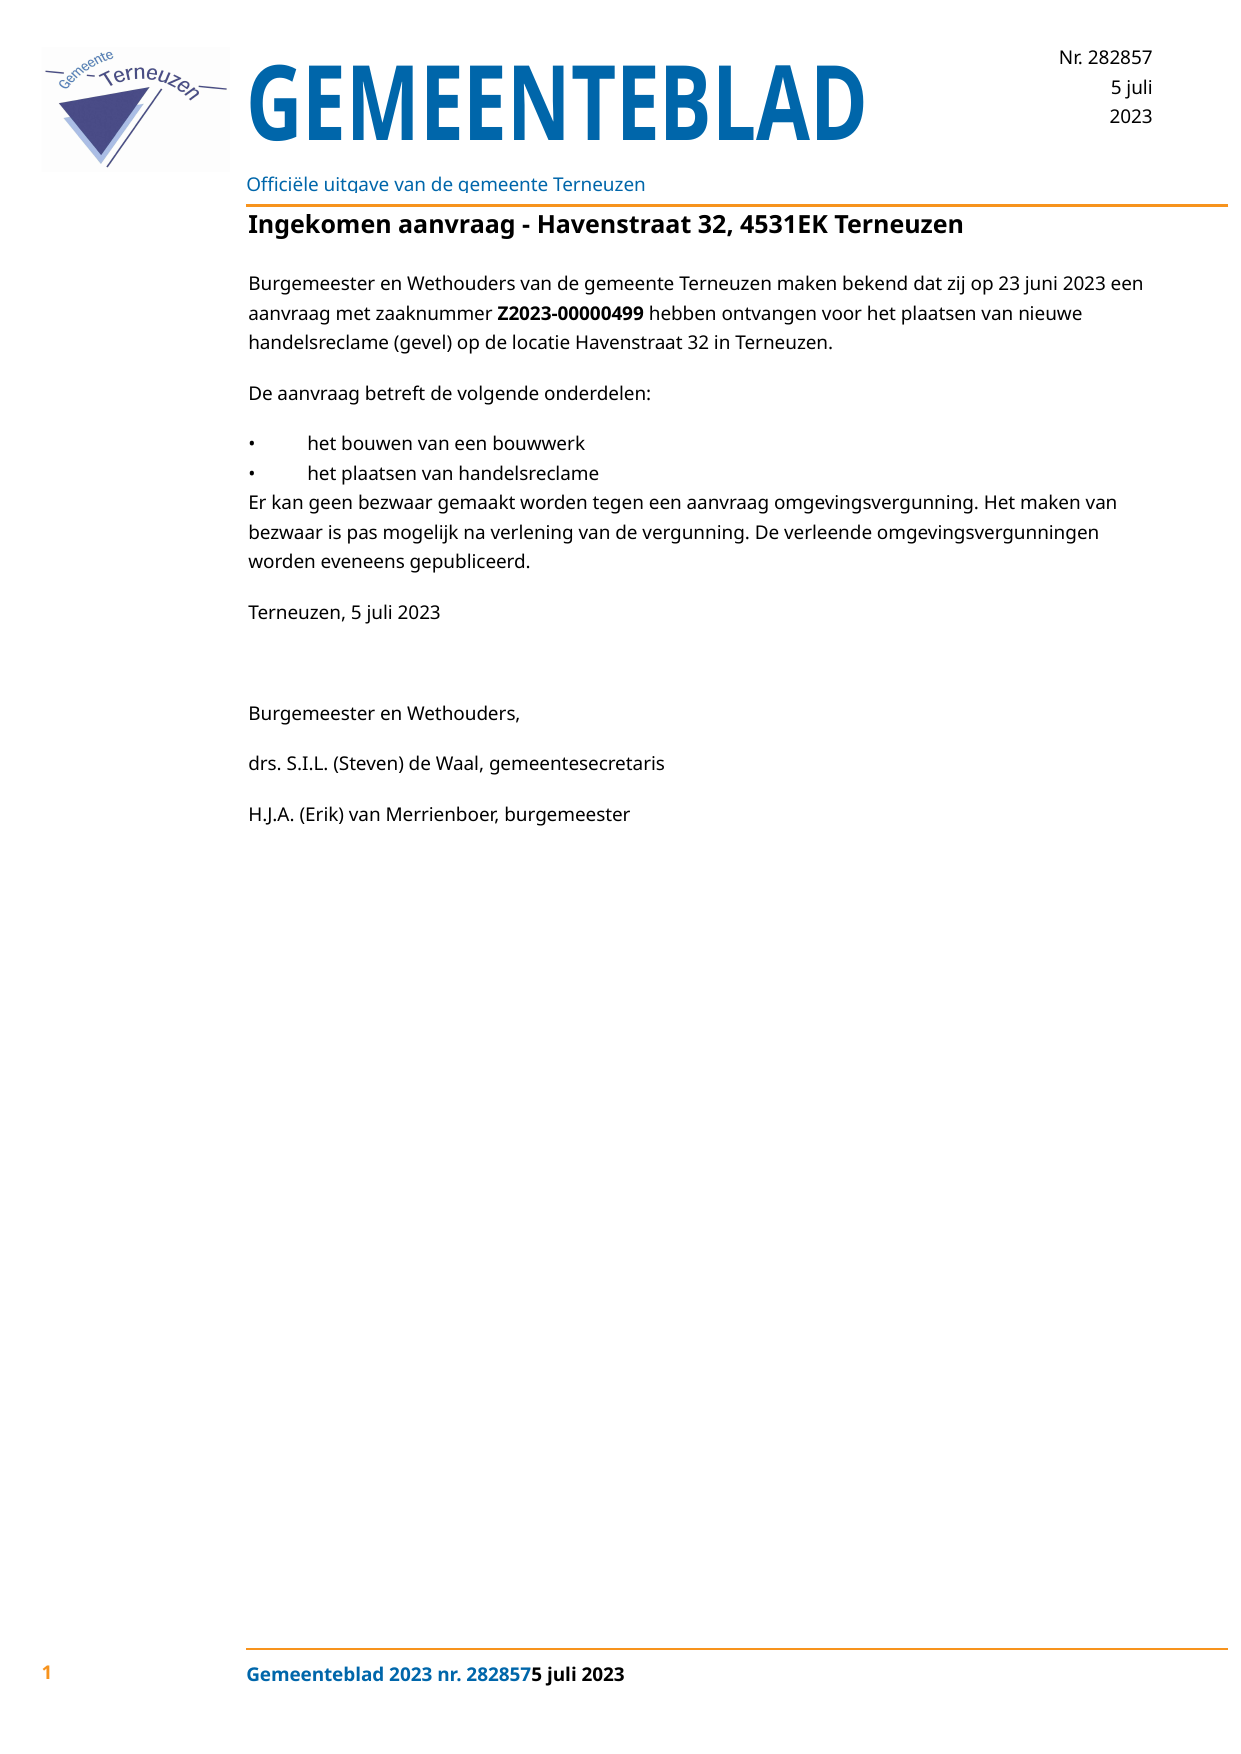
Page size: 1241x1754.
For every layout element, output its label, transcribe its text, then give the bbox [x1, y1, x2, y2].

text Burgemeester en Wethouders van de gemeente Terneuzen maken bekend dat zij op 23 juni 2023 een aanvraag met zaaknummer Z2023-00000499 hebben ontvangen voor het plaatsen van nieuwe handelsreclame (gevel) op de locatie Havenstraat 32 in Terneuzen. [248, 270, 1152, 355]
list het bouwen van een bouwwerk [248, 430, 1152, 456]
text drs. S.I.L. (Steven) de Waal, gemeentesecretaris [248, 750, 1152, 776]
text Burgemeester en Wethouders, [248, 700, 1152, 726]
text H.J.A. (Erik) van Merrienboer, burgemeester [248, 801, 1152, 826]
text Ingekomen aanvraag - Havenstraat 32, 4531EK Terneuzen [248, 207, 1152, 241]
text Er kan geen bezwaar gemaakt worden tegen een aanvraag omgevingsvergunning. Het maken van bezwaar is pas mogelijk na verlening van de vergunning. De verleende omgevingsvergunningen worden eveneens gepubliceerd. [248, 489, 1152, 574]
picture [41, 47, 231, 172]
list het plaatsen van handelsreclame [248, 460, 1152, 486]
text Terneuzen, 5 juli 2023 [248, 599, 1152, 625]
text De aanvraag betreft de volgende onderdelen: [248, 380, 1152, 406]
